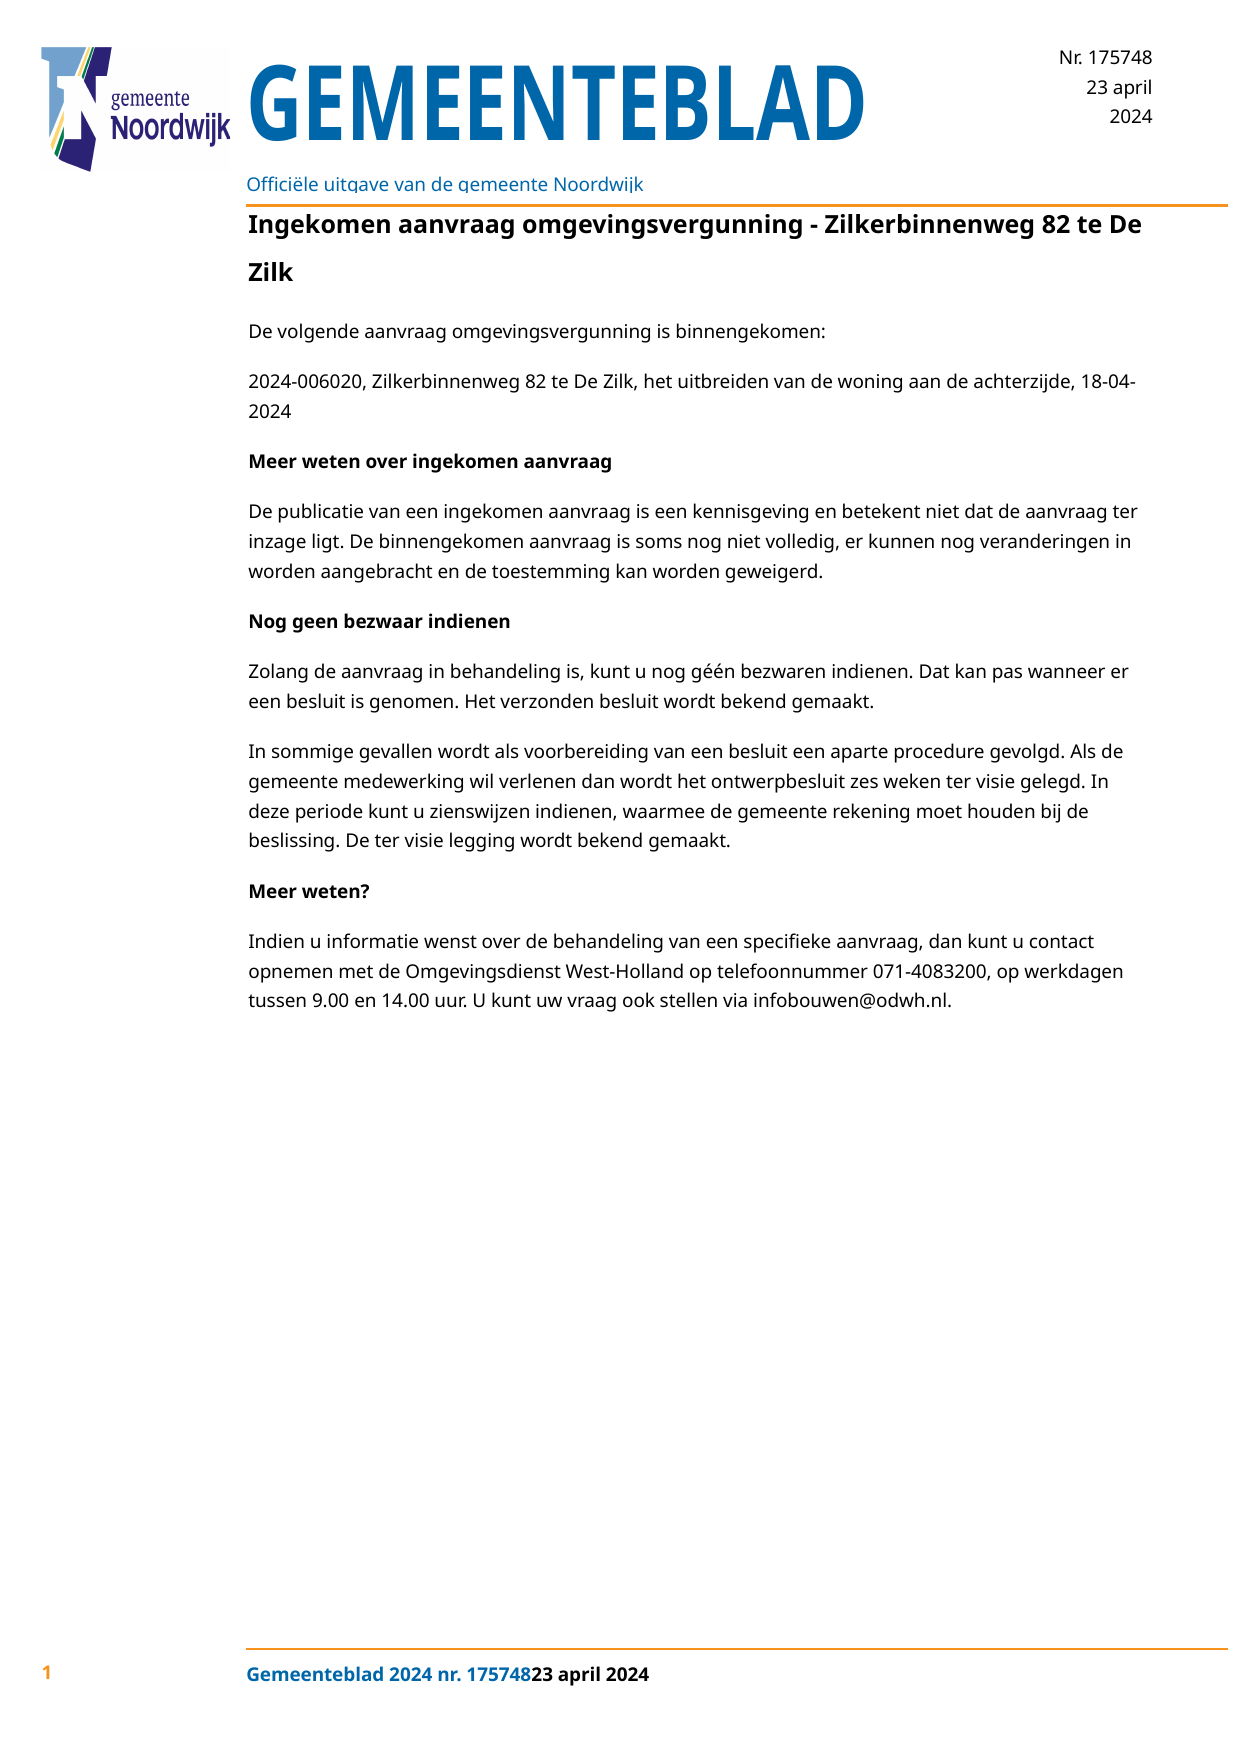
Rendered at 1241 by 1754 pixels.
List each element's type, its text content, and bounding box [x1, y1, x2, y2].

text Indien u informatie wenst over de behandeling van een specifieke aanvraag, dan kunt u contact opnemen met de Omgevingsdienst West-Holland op telefoonnummer 071-4083200, op werkdagen tussen 9.00 en 14.00 uur. U kunt uw vraag ook stellen via infobouwen@odwh.nl. [248, 928, 1152, 1013]
text Zolang de aanvraag in behandeling is, kunt u nog géén bezwaren indienen. Dat kan pas wanneer er een besluit is genomen. Het verzonden besluit wordt bekend gemaakt. [248, 659, 1152, 714]
text Meer weten? [248, 878, 1152, 904]
text Meer weten over ingekomen aanvraag [248, 448, 1152, 474]
text In sommige gevallen wordt als voorbereiding van een besluit een aparte procedure gevolgd. Als de gemeente medewerking wil verlenen dan wordt het ontwerpbesluit zes weken ter visie gelegd. In deze periode kunt u zienswijzen indienen, waarmee de gemeente rekening moet houden bij de beslissing. De ter visie legging wordt bekend gemaakt. [248, 739, 1152, 853]
text 2024-006020, Zilkerbinnenweg 82 te De Zilk, het uitbreiden van de woning aan de achterzijde, 18-04-2024 [248, 368, 1152, 424]
text Ingekomen aanvraag omgevingsvergunning - Zilkerbinnenweg 82 te De Zilk [248, 207, 1152, 288]
picture [41, 47, 231, 172]
text De publicatie van een ingekomen aanvraag is een kennisgeving en betekent niet dat de aanvraag ter inzage ligt. De binnengekomen aanvraag is soms nog niet volledig, er kunnen nog veranderingen in worden aangebracht en de toestemming kan worden geweigerd. [248, 499, 1152, 584]
text De volgende aanvraag omgevingsvergunning is binnengekomen: [248, 318, 1152, 344]
text Nog geen bezwaar indienen [248, 608, 1152, 634]
